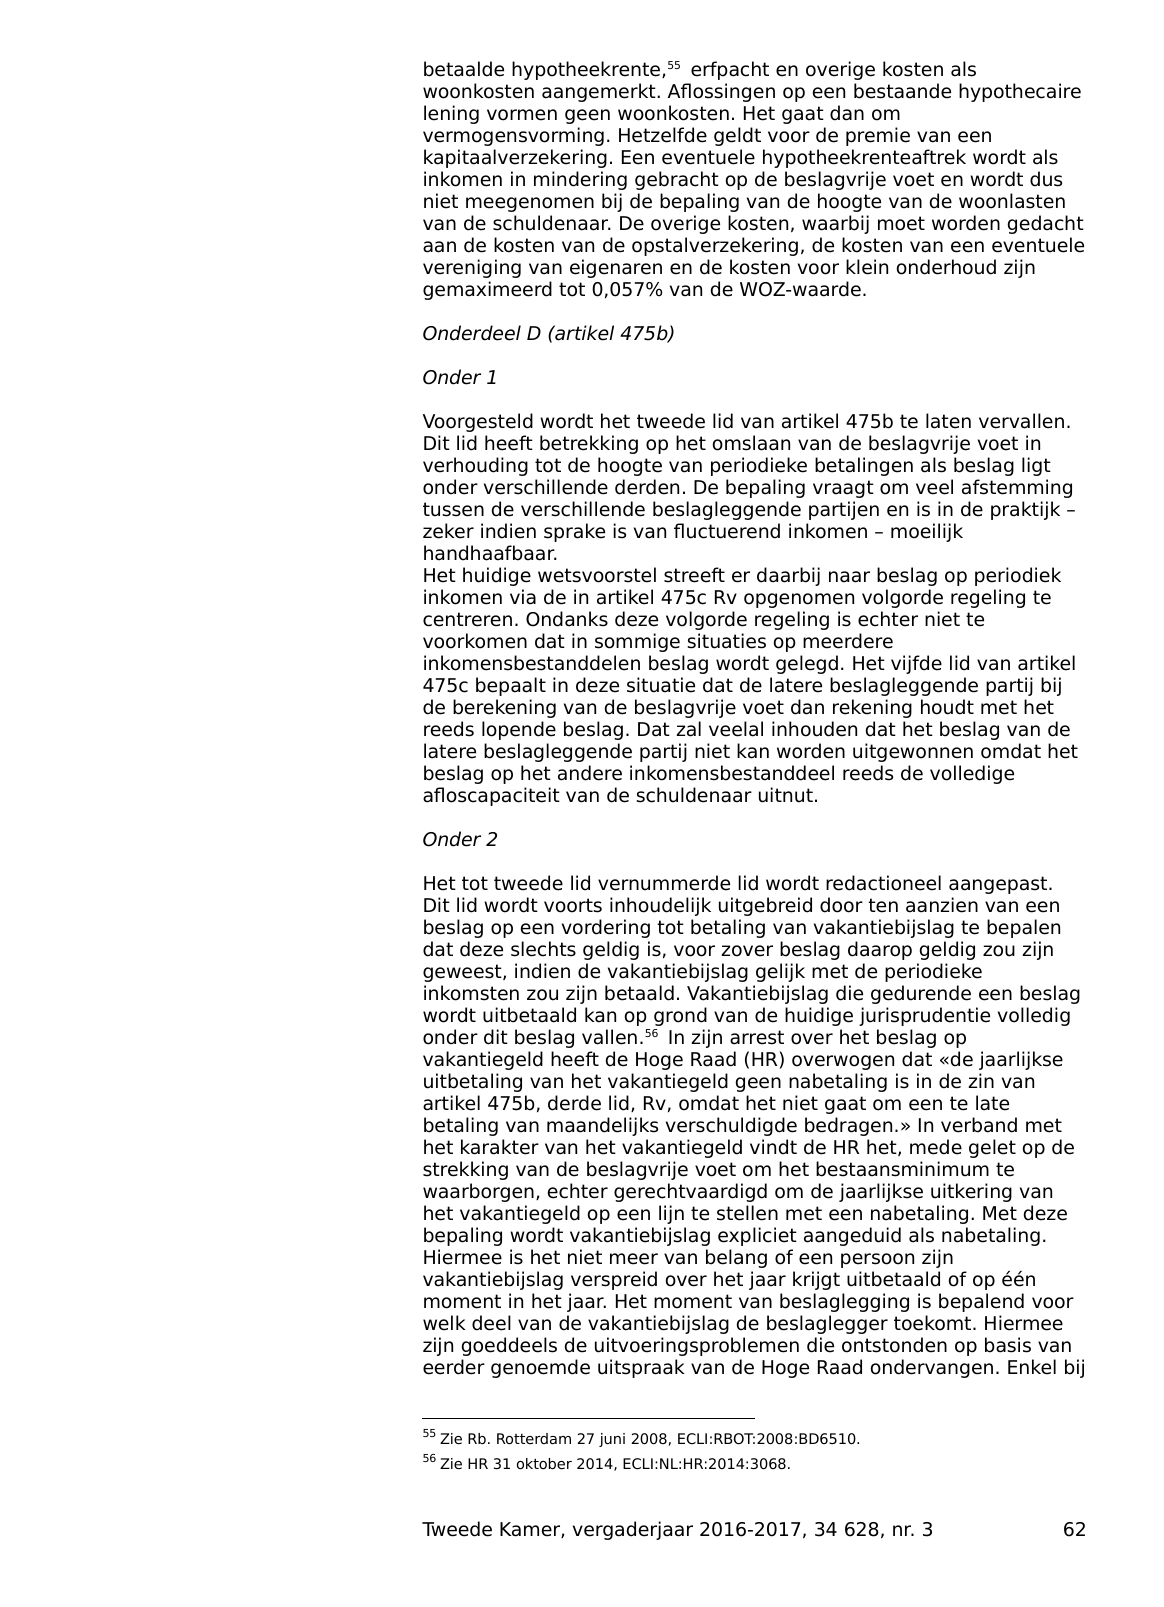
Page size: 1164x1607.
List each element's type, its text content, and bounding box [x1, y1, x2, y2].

text Zie HR 31 oktober 2014, ECLI:NL:HR:2014:3068. [422, 1452, 1087, 1474]
text Het tot tweede lid vernummerde lid wordt redactioneel aangepast. Dit lid wordt voorts inhoudelijk uitgebreid door ten aanzien van een beslag op een vordering tot betaling van vakantiebijslag te bepalen dat deze slechts geldig is, voor zover beslag daarop geldig zou zijn geweest, indien de vakantiebijslag gelijk met de periodieke inkomsten zou zijn betaald. Vakantiebijslag die gedurende een beslag wordt uitbetaald kan op grond van de huidige jurisprudentie volledig onder dit beslag vallen. In zijn arrest over het beslag op vakantiegeld heeft de Hoge Raad (HR) overwogen dat «de jaarlijkse uitbetaling van het vakantiegeld geen nabetaling is in de zin van artikel 475b, derde lid, Rv, omdat het niet gaat om een te late betaling van maandelijks verschuldigde bedragen.» In verband met het karakter van het vakantiegeld vindt de HR het, mede gelet op de strekking van de beslagvrije voet om het bestaansminimum te waarborgen, echter gerechtvaardigd om de jaarlijkse uitkering van het vakantiegeld op een lijn te stellen met een nabetaling. Met deze bepaling wordt vakantiebijslag expliciet aangeduid als nabetaling. Hiermee is het niet meer van belang of een persoon zijn vakantiebijslag verspreid over het jaar krijgt uitbetaald of op één moment in het jaar. Het moment van beslaglegging is bepalend voor welk deel van de vakantiebijslag de beslaglegger toekomt. Hiermee zijn goeddeels de uitvoeringsproblemen die ontstonden op basis van eerder genoemde uitspraak van de Hoge Raad ondervangen. Enkel bij [422, 873, 1087, 1379]
subtitle Onder 1 [422, 367, 1087, 389]
text Zie Rb. Rotterdam 27 juni 2008, ECLI:RBOT:2008:BD6510. [422, 1427, 1087, 1449]
text Het huidige wetsvoorstel streeft er daarbij naar beslag op periodiek inkomen via de in artikel 475c Rv opgenomen volgorde regeling te centreren. Ondanks deze volgorde regeling is echter niet te voorkomen dat in sommige situaties op meerdere inkomensbestanddelen beslag wordt gelegd. Het vijfde lid van artikel 475c bepaalt in deze situatie dat de latere beslagleggende partij bij de berekening van de beslagvrije voet dan rekening houdt met het reeds lopende beslag. Dat zal veelal inhouden dat het beslag van de latere beslagleggende partij niet kan worden uitgewonnen omdat het beslag op het andere inkomensbestanddeel reeds de volledige afloscapaciteit van de schuldenaar uitnut. [422, 565, 1087, 807]
text betaalde hypotheekrente, erfpacht en overige kosten als woonkosten aangemerkt. Aflossingen op een bestaande hypothecaire lening vormen geen woonkosten. Het gaat dan om vermogensvorming. Hetzelfde geldt voor de premie van een kapitaalverzekering. Een eventuele hypotheekrenteaftrek wordt als inkomen in mindering gebracht op de beslagvrije voet en wordt dus niet meegenomen bij de bepaling van de hoogte van de woonlasten van de schuldenaar. De overige kosten, waarbij moet worden gedacht aan de kosten van de opstalverzekering, de kosten van een eventuele vereniging van eigenaren en de kosten voor klein onderhoud zijn gemaximeerd tot 0,057% van de WOZ-waarde. [422, 59, 1087, 301]
subtitle Onderdeel D (artikel 475b) [422, 323, 1087, 345]
text Voorgesteld wordt het tweede lid van artikel 475b te laten vervallen. Dit lid heeft betrekking op het omslaan van de beslagvrije voet in verhouding tot de hoogte van periodieke betalingen als beslag ligt onder verschillende derden. De bepaling vraagt om veel afstemming tussen de verschillende beslagleggende partijen en is in de praktijk – zeker indien sprake is van fluctuerend inkomen – moeilijk handhaafbaar. [422, 411, 1087, 565]
subtitle Onder 2 [422, 829, 1087, 851]
